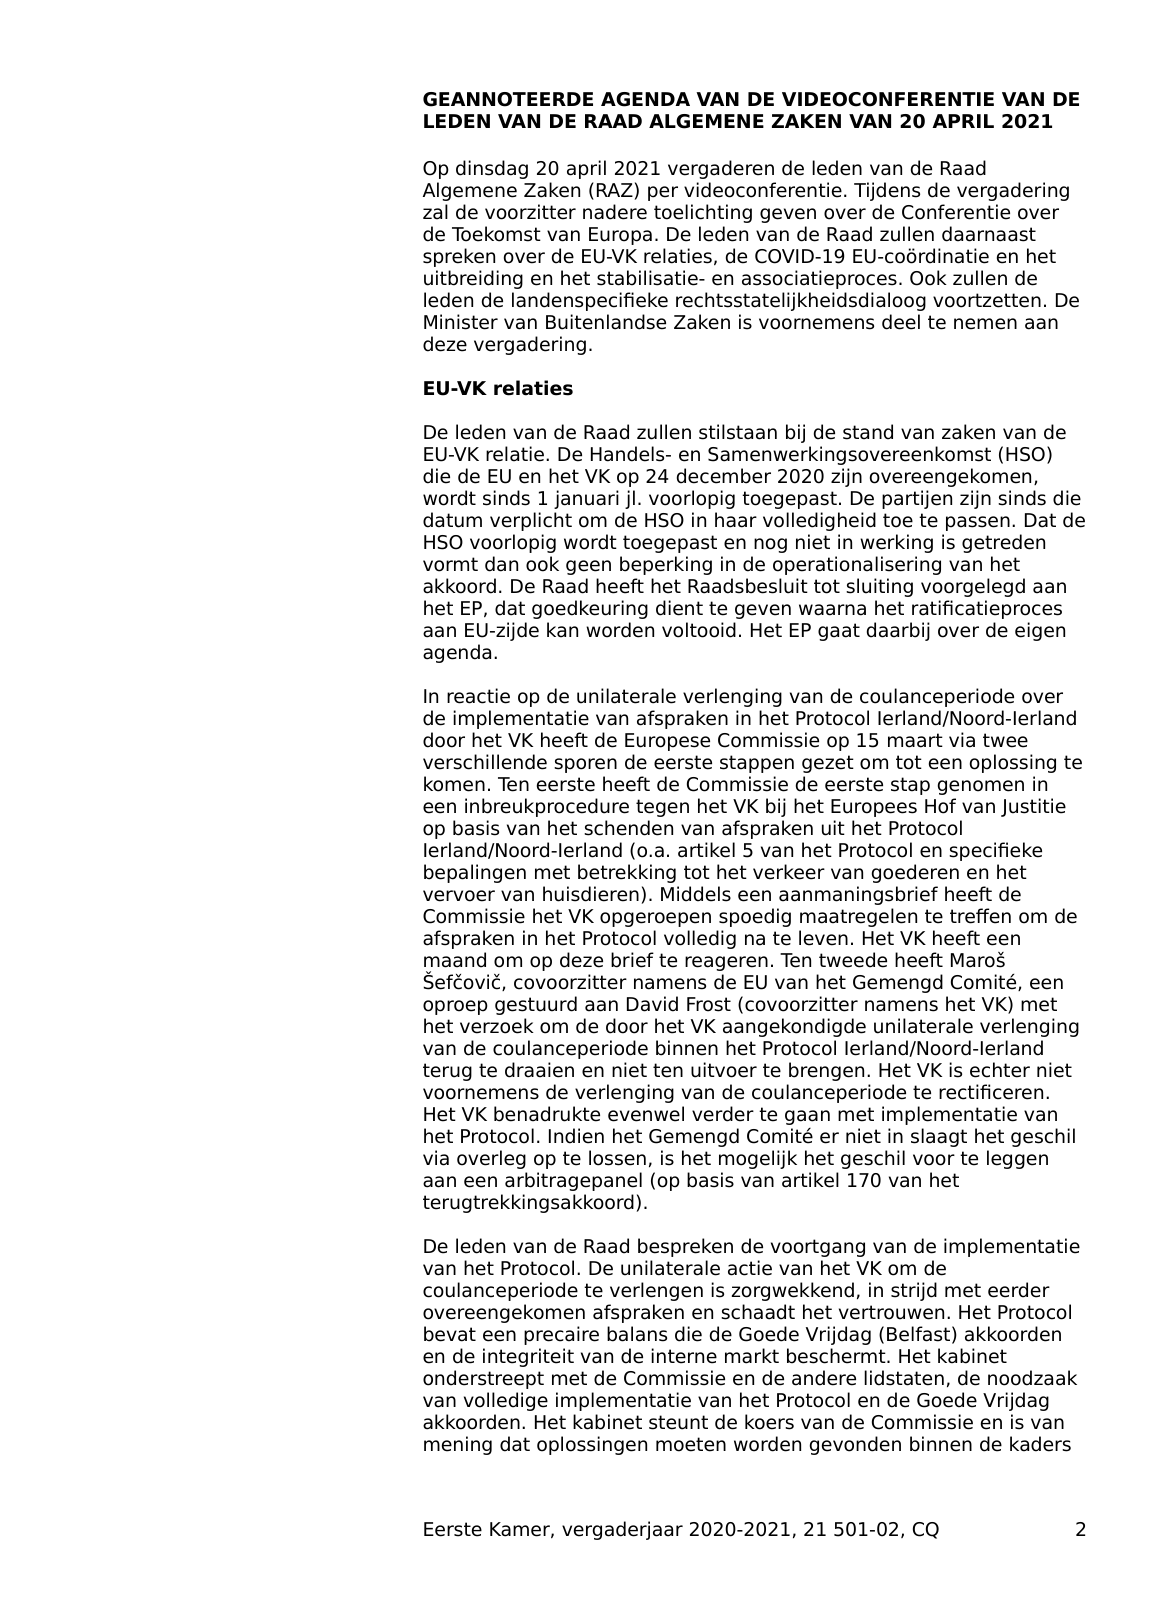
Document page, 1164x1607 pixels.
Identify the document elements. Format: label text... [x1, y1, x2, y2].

text In reactie op de unilaterale verlenging van de coulanceperiode over de implementatie van afspraken in het Protocol Ierland/Noord-Ierland door het VK heeft de Europese Commissie op 15 maart via twee verschillende sporen de eerste stappen gezet om tot een oplossing te komen. Ten eerste heeft de Commissie de eerste stap genomen in een inbreukprocedure tegen het VK bij het Europees Hof van Justitie op basis van het schenden van afspraken uit het Protocol Ierland/Noord-Ierland (o.a. artikel 5 van het Protocol en specifieke bepalingen met betrekking tot het verkeer van goederen en het vervoer van huisdieren). Middels een aanmaningsbrief heeft de Commissie het VK opgeroepen spoedig maatregelen te treffen om de afspraken in het Protocol volledig na te leven. Het VK heeft een maand om op deze brief te reageren. Ten tweede heeft Maroš Šefčovič, covoorzitter namens de EU van het Gemengd Comité, een oproep gestuurd aan David Frost (covoorzitter namens het VK) met het verzoek om de door het VK aangekondigde unilaterale verlenging van de coulanceperiode binnen het Protocol Ierland/Noord-Ierland terug te draaien en niet ten uitvoer te brengen. Het VK is echter niet voornemens de verlenging van de coulanceperiode te rectificeren. Het VK benadrukte evenwel verder te gaan met implementatie van het Protocol. Indien het Gemengd Comité er niet in slaagt het geschil via overleg op te lossen, is het mogelijk het geschil voor te leggen aan een arbitragepanel (op basis van artikel 170 van het terugtrekkingsakkoord). [422, 686, 1087, 1214]
subtitle GEANNOTEERDE AGENDA VAN DE VIDEOCONFERENTIE VAN DE LEDEN VAN DE RAAD ALGEMENE ZAKEN VAN 20 APRIL 2021 [422, 89, 1087, 133]
text De leden van de Raad bespreken de voortgang van de implementatie van het Protocol. De unilaterale actie van het VK om de coulanceperiode te verlengen is zorgwekkend, in strijd met eerder overeengekomen afspraken en schaadt het vertrouwen. Het Protocol bevat een precaire balans die de Goede Vrijdag (Belfast) akkoorden en de integriteit van de interne markt beschermt. Het kabinet onderstreept met de Commissie en de andere lidstaten, de noodzaak van volledige implementatie van het Protocol en de Goede Vrijdag akkoorden. Het kabinet steunt de koers van de Commissie en is van mening dat oplossingen moeten worden gevonden binnen de kaders [422, 1236, 1087, 1456]
text De leden van de Raad zullen stilstaan bij de stand van zaken van de EU-VK relatie. De Handels- en Samenwerkingsovereenkomst (HSO) die de EU en het VK op 24 december 2020 zijn overeengekomen, wordt sinds 1 januari jl. voorlopig toegepast. De partijen zijn sinds die datum verplicht om de HSO in haar volledigheid toe te passen. Dat de HSO voorlopig wordt toegepast en nog niet in werking is getreden vormt dan ook geen beperking in de operationalisering van het akkoord. De Raad heeft het Raadsbesluit tot sluiting voorgelegd aan het EP, dat goedkeuring dient te geven waarna het ratificatieproces aan EU-zijde kan worden voltooid. Het EP gaat daarbij over de eigen agenda. [422, 422, 1087, 664]
subtitle EU-VK relaties [422, 378, 1087, 400]
text Op dinsdag 20 april 2021 vergaderen de leden van de Raad Algemene Zaken (RAZ) per videoconferentie. Tijdens de vergadering zal de voorzitter nadere toelichting geven over de Conferentie over de Toekomst van Europa. De leden van de Raad zullen daarnaast spreken over de EU-VK relaties, de COVID-19 EU-coördinatie en het uitbreiding en het stabilisatie- en associatieproces. Ook zullen de leden de landenspecifieke rechtsstatelijkheidsdialoog voortzetten. De Minister van Buitenlandse Zaken is voornemens deel te nemen aan deze vergadering. [422, 158, 1087, 356]
